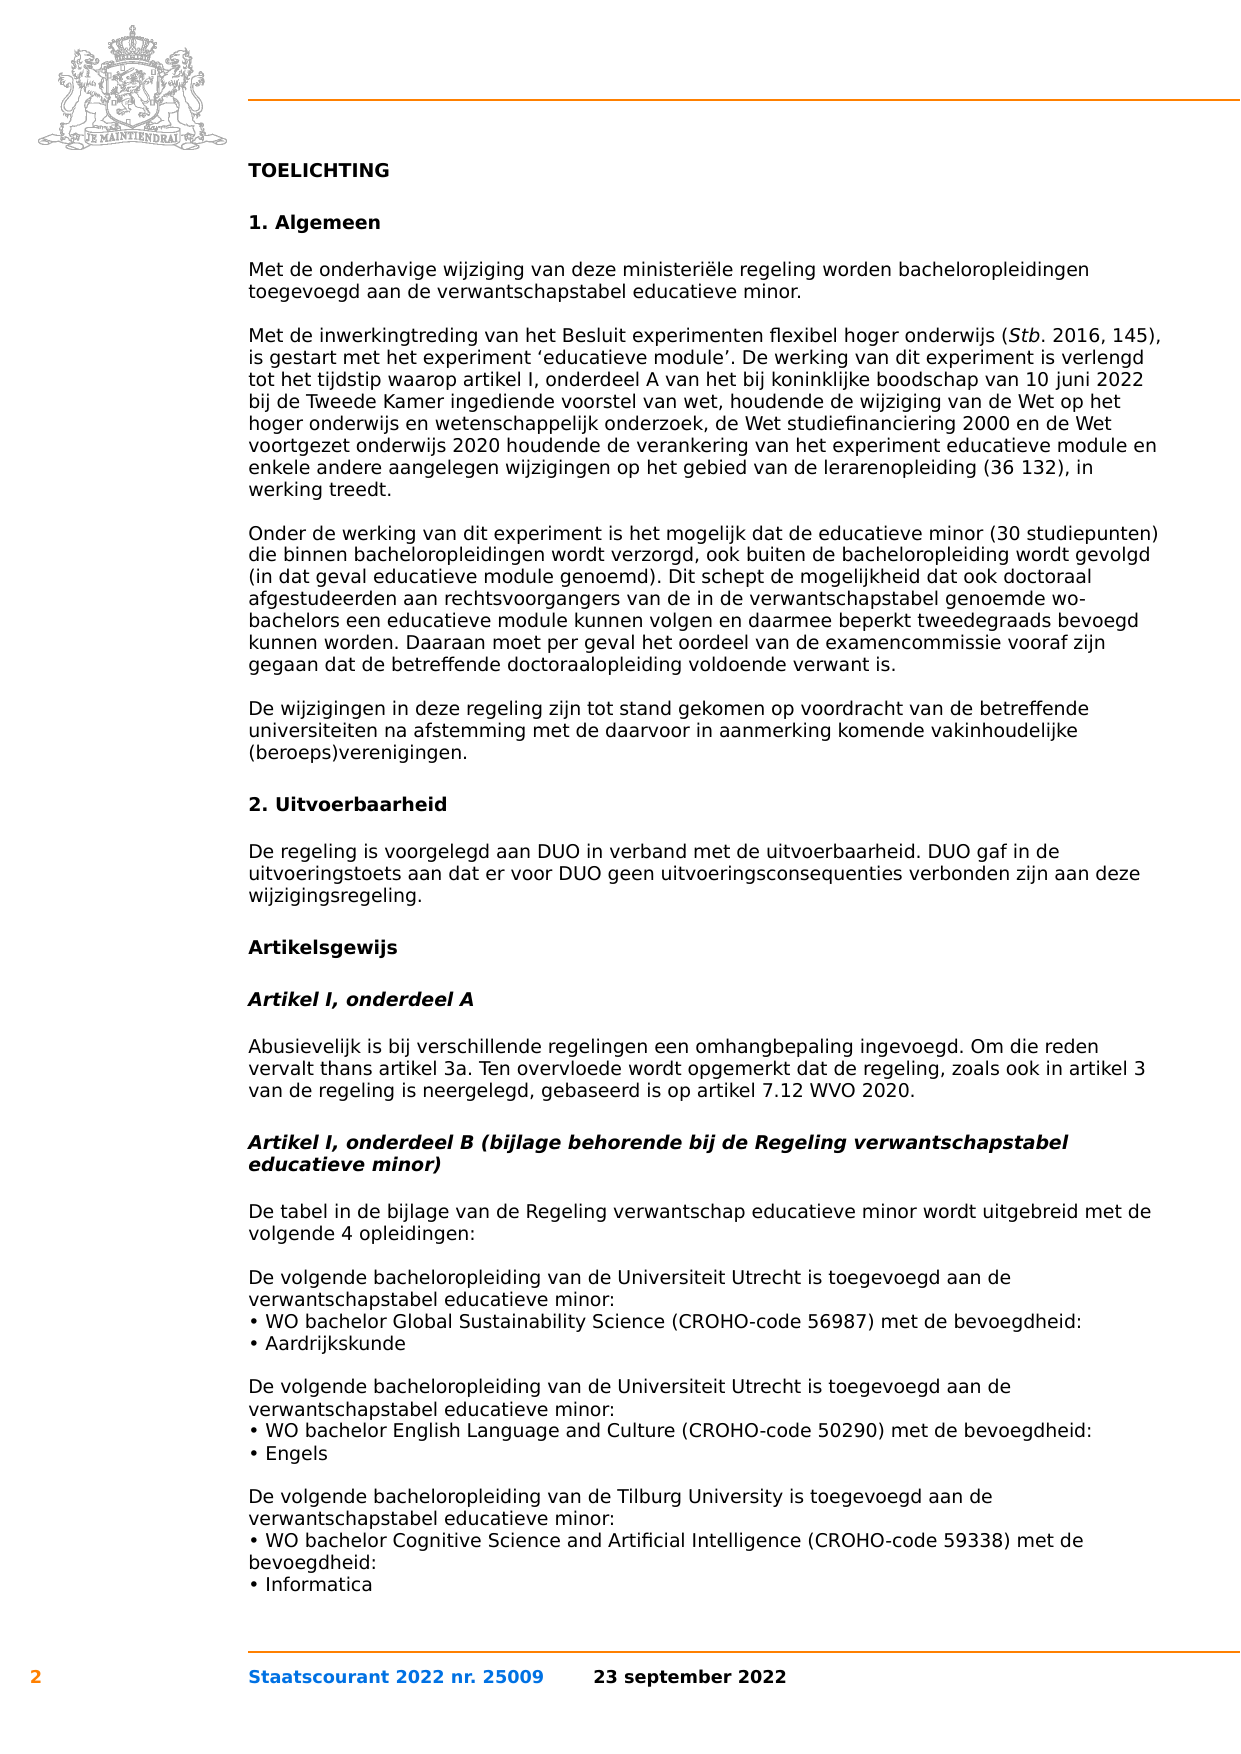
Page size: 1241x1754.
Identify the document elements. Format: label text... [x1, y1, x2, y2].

text • WO bachelor Global Sustainability Science (CROHO-code 56987) met de bevoegdheid: [248, 1311, 1163, 1333]
text • Aardrijkskunde [248, 1333, 1163, 1354]
picture [38, 25, 227, 150]
subtitle Artikel I, onderdeel B (bijlage behorende bij de Regeling verwantschapstabel educatieve minor) [248, 1132, 1163, 1176]
text De volgende bacheloropleiding van de Universiteit Utrecht is toegevoegd aan de verwantschapstabel educatieve minor: [248, 1376, 1163, 1420]
text • WO bachelor Cognitive Science and Artificial Intelligence (CROHO-code 59338) met de bevoegdheid: [248, 1530, 1163, 1574]
text • WO bachelor English Language and Culture (CROHO-code 50290) met de bevoegdheid: [248, 1420, 1163, 1442]
text • Informatica [248, 1574, 1163, 1596]
text Met de inwerkingtreding van het Besluit experimenten flexibel hoger onderwijs (Stb. 2016, 145), is gestart met het experiment ‘educatieve module’. De werking van dit experiment is verlengd tot het tijdstip waarop artikel I, onderdeel A van het bij koninklijke boodschap van 10 juni 2022 bij de Tweede Kamer ingediende voorstel van wet, houdende de wijziging van de Wet op het hoger onderwijs en wetenschappelijk onderzoek, de Wet studiefinanciering 2000 en de Wet voortgezet onderwijs 2020 houdende de verankering van het experiment educatieve module en enkele andere aangelegen wijzigingen op het gebied van de lerarenopleiding (36 132), in werking treedt. [248, 325, 1163, 501]
subtitle TOELICHTING [248, 160, 1163, 182]
text Abusievelijk is bij verschillende regelingen een omhangbepaling ingevoegd. Om die reden vervalt thans artikel 3a. Ten overvloede wordt opgemerkt dat de regeling, zoals ook in artikel 3 van de regeling is neergelegd, gebaseerd is op artikel 7.12 WVO 2020. [248, 1036, 1163, 1102]
text Met de onderhavige wijziging van deze ministeriële regeling worden bacheloropleidingen toegevoegd aan de verwantschapstabel educatieve minor. [248, 259, 1163, 303]
subtitle Artikelsgewijs [248, 937, 1163, 959]
subtitle 1. Algemeen [248, 212, 1163, 234]
subtitle 2. Uitvoerbaarheid [248, 794, 1163, 816]
text De volgende bacheloropleiding van de Tilburg University is toegevoegd aan de verwantschapstabel educatieve minor: [248, 1486, 1163, 1530]
text • Engels [248, 1442, 1163, 1464]
text Onder de werking van dit experiment is het mogelijk dat de educatieve minor (30 studiepunten) die binnen bacheloropleidingen wordt verzorgd, ook buiten de bacheloropleiding wordt gevolgd (in dat geval educatieve module genoemd). Dit schept de mogelijkheid dat ook doctoraal afgestudeerden aan rechtsvoorgangers van de in de verwantschapstabel genoemde wo-bachelors een educatieve module kunnen volgen en daarmee beperkt tweedegraads bevoegd kunnen worden. Daaraan moet per geval het oordeel van de examencommissie vooraf zijn gegaan dat de betreffende doctoraalopleiding voldoende verwant is. [248, 522, 1163, 676]
text De volgende bacheloropleiding van de Universiteit Utrecht is toegevoegd aan de verwantschapstabel educatieve minor: [248, 1267, 1163, 1311]
text De regeling is voorgelegd aan DUO in verband met de uitvoerbaarheid. DUO gaf in de uitvoeringstoets aan dat er voor DUO geen uitvoeringsconsequenties verbonden zijn aan deze wijzigingsregeling. [248, 841, 1163, 907]
text De tabel in de bijlage van de Regeling verwantschap educatieve minor wordt uitgebreid met de volgende 4 opleidingen: [248, 1201, 1163, 1245]
text De wijzigingen in deze regeling zijn tot stand gekomen op voordracht van de betreffende universiteiten na afstemming met de daarvoor in aanmerking komende vakinhoudelijke (beroeps)verenigingen. [248, 698, 1163, 764]
subtitle Artikel I, onderdeel A [248, 989, 1163, 1011]
